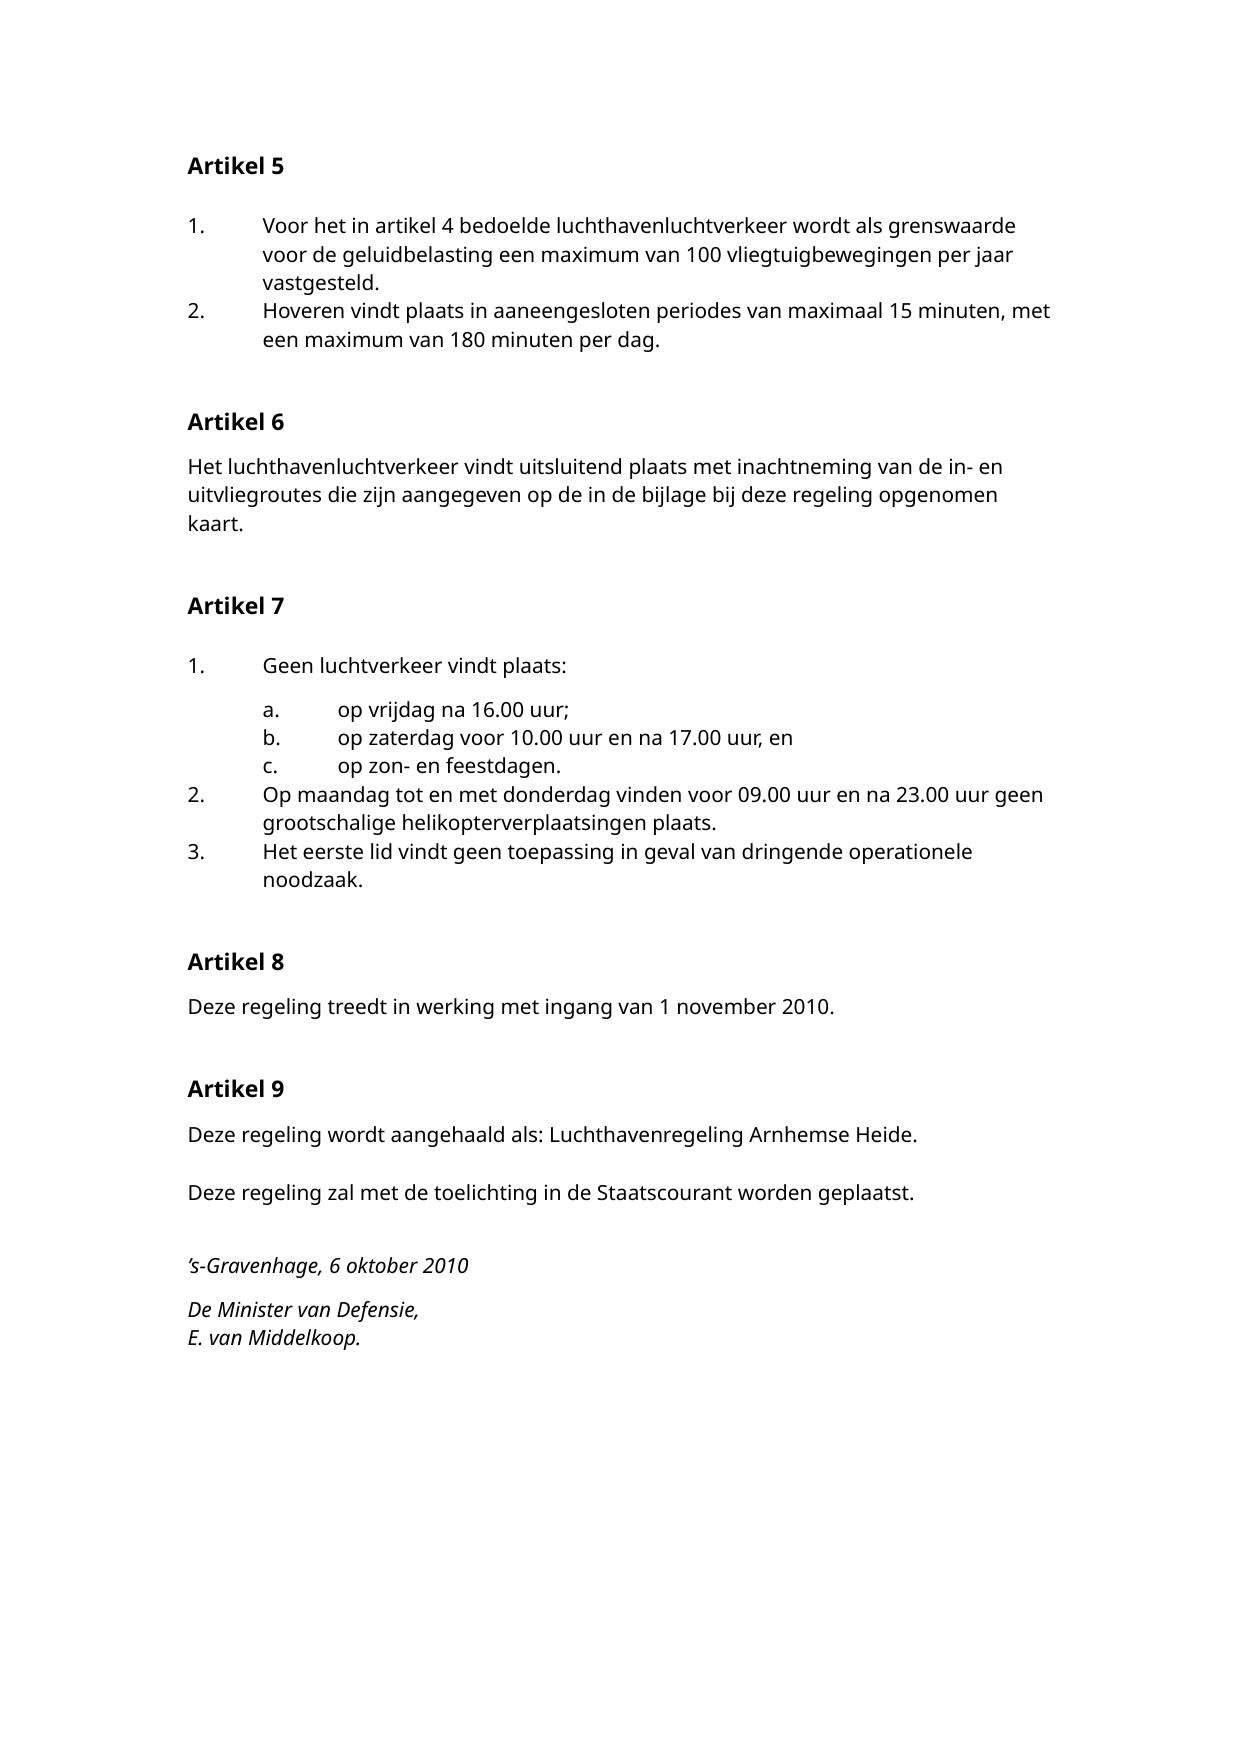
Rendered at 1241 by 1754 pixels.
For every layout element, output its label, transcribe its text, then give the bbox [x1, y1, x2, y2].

text Deze regeling wordt aangehaald als: Luchthavenregeling Arnhemse Heide. [187, 1120, 1053, 1148]
list op zon- en feestdagen. [262, 752, 1053, 780]
list Op maandag tot en met donderdag vinden voor 09.00 uur en na 23.00 uur geen grootschalige helikopterverplaatsingen plaats. [187, 780, 1053, 837]
text Deze regeling treedt in werking met ingang van 1 november 2010. [187, 992, 1053, 1021]
subtitle Artikel 9 [187, 1073, 1053, 1105]
subtitle Artikel 8 [187, 946, 1053, 977]
list Hoveren vindt plaats in aaneengesloten periodes van maximaal 15 minuten, met een maximum van 180 minuten per dag. [187, 297, 1053, 353]
subtitle Artikel 5 [187, 150, 1053, 181]
list Voor het in artikel 4 bedoelde luchthavenluchtverkeer wordt als grenswaarde voor de geluidbelasting een maximum van 100 vliegtuigbewegingen per jaar vastgesteld. [187, 211, 1053, 297]
text Het luchthavenluchtverkeer vindt uitsluitend plaats met inachtneming van de in- en uitvliegroutes die zijn aangegeven op de in de bijlage bij deze regeling opgenomen kaart. [187, 452, 1053, 537]
list op vrijdag na 16.00 uur; [262, 695, 1053, 723]
text E. van Middelkoop. [187, 1323, 1053, 1352]
text Deze regeling zal met de toelichting in de Staatscourant worden geplaatst. [187, 1178, 1053, 1207]
text ’s-Gravenhage, 6 oktober 2010 [187, 1252, 1053, 1280]
list Geen luchtverkeer vindt plaats: [187, 651, 1053, 680]
text De Minister van Defensie, [187, 1295, 1053, 1323]
list Het eerste lid vindt geen toepassing in geval van dringende operationele noodzaak. [187, 837, 1053, 894]
subtitle Artikel 6 [187, 406, 1053, 437]
subtitle Artikel 7 [187, 590, 1053, 621]
list op zaterdag voor 10.00 uur en na 17.00 uur, en [262, 723, 1053, 752]
